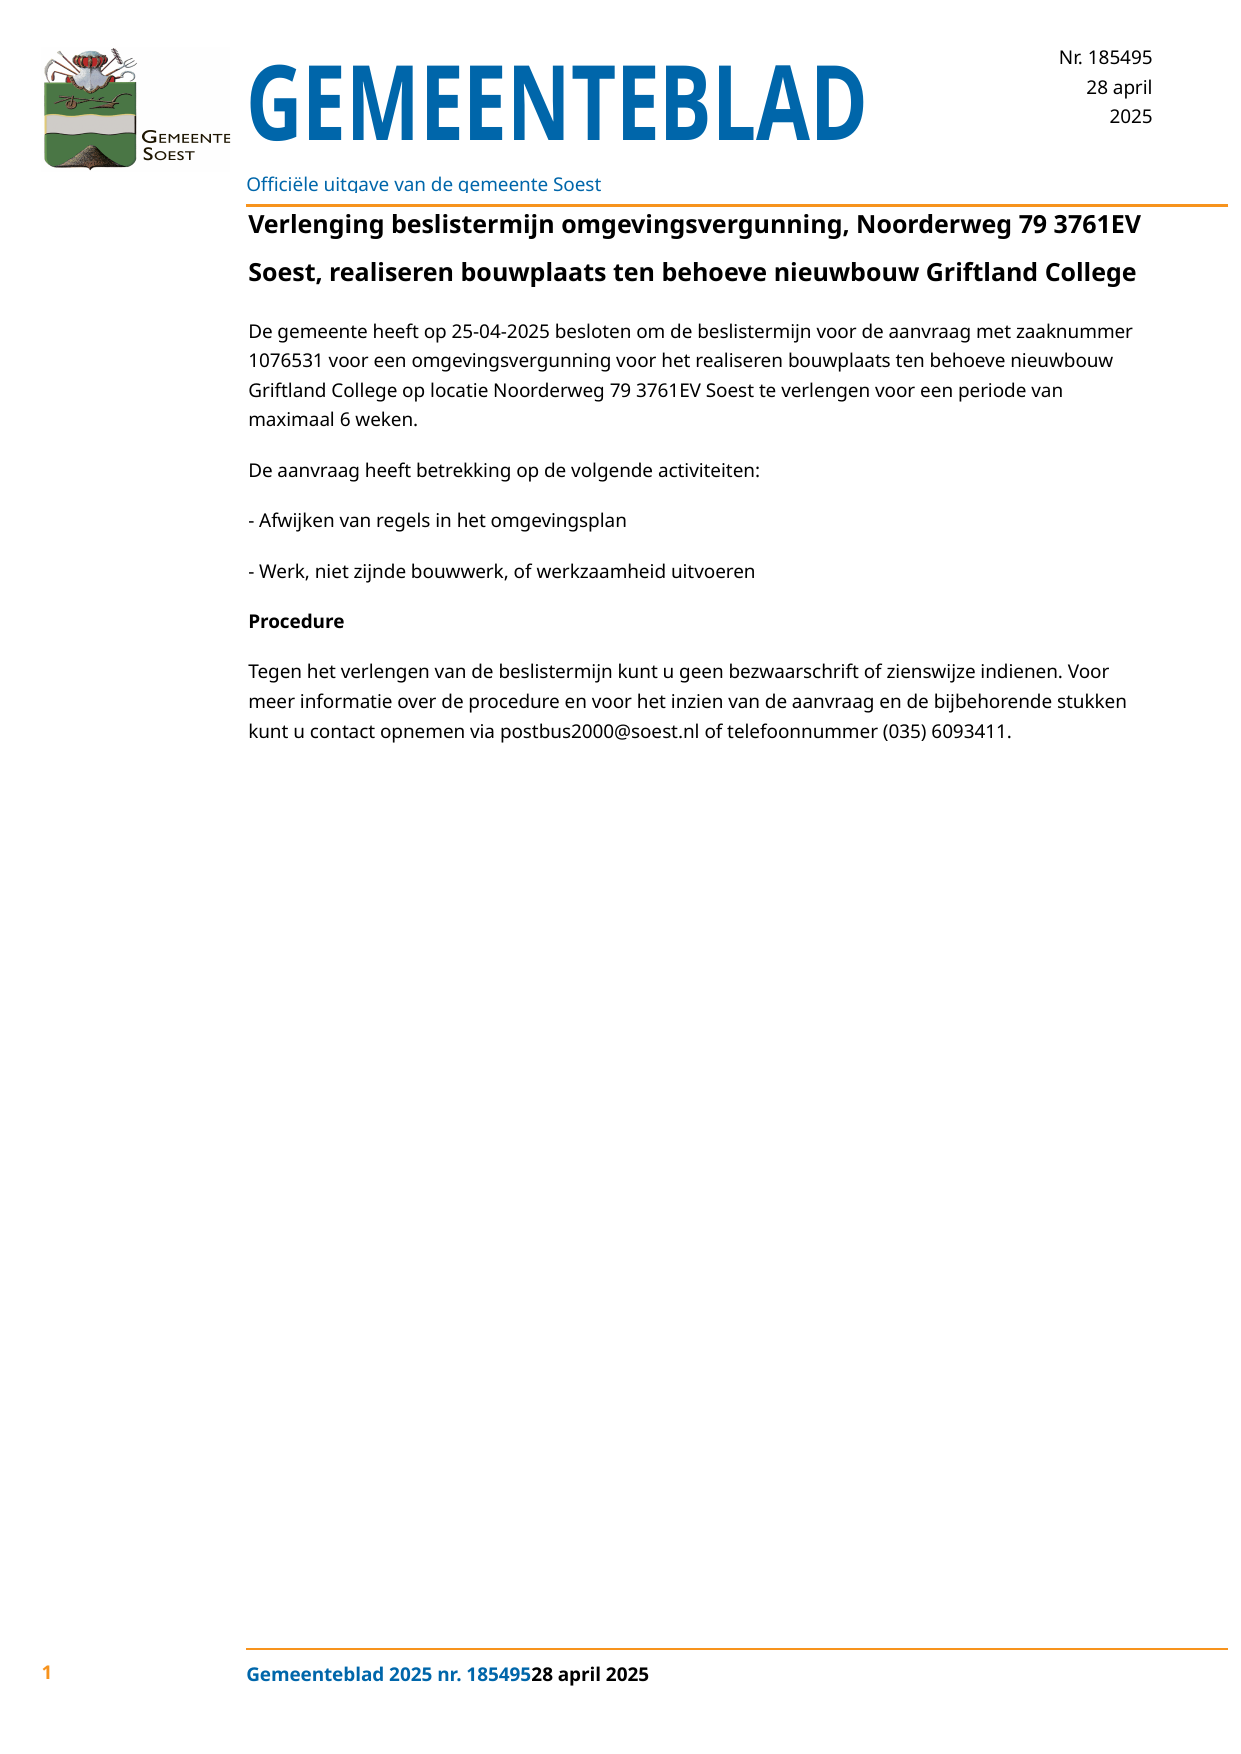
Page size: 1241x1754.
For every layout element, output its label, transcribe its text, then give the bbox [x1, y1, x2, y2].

text Verlenging beslistermijn omgevingsvergunning, Noorderweg 79 3761EV Soest, realiseren bouwplaats ten behoeve nieuwbouw Griftland College [248, 207, 1152, 288]
picture [41, 47, 231, 172]
text Tegen het verlengen van de beslistermijn kunt u geen bezwaarschrift of zienswijze indienen. Voor meer informatie over de procedure en voor het inzien van de aanvraag en de bijbehorende stukken kunt u contact opnemen via postbus2000@soest.nl of telefoonnummer (035) 6093411. [248, 659, 1152, 744]
text De gemeente heeft op 25-04-2025 besloten om de beslistermijn voor de aanvraag met zaaknummer 1076531 voor een omgevingsvergunning voor het realiseren bouwplaats ten behoeve nieuwbouw Griftland College op locatie Noorderweg 79 3761EV Soest te verlengen voor een periode van maximaal 6 weken. [248, 318, 1152, 432]
text Procedure [248, 608, 1152, 634]
text - Werk, niet zijnde bouwwerk, of werkzaamheid uitvoeren [248, 558, 1152, 584]
text - Afwijken van regels in het omgevingsplan [248, 507, 1152, 533]
text De aanvraag heeft betrekking op de volgende activiteiten: [248, 457, 1152, 483]
